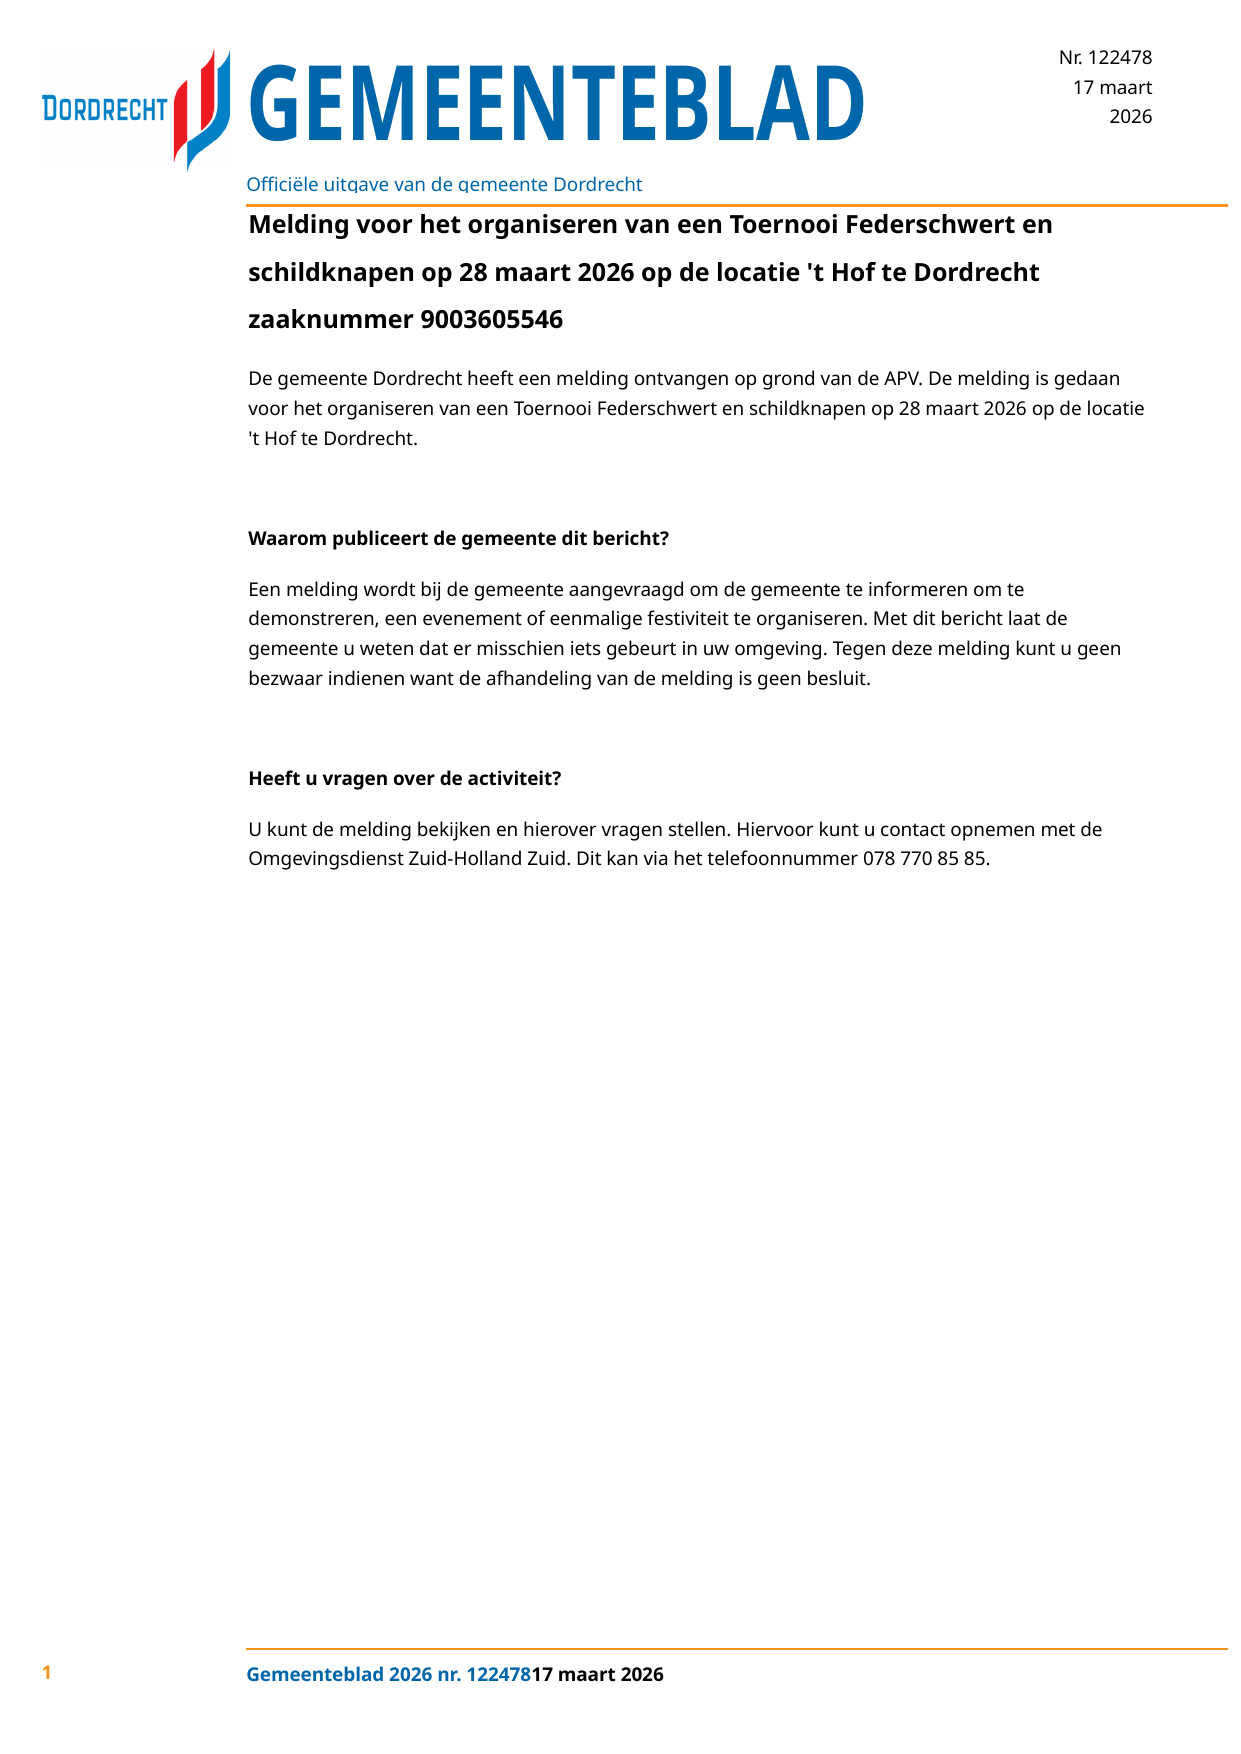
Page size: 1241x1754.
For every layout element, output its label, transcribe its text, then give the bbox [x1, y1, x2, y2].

text U kunt de melding bekijken en hierover vragen stellen. Hiervoor kunt u contact opnemen met de Omgevingsdienst Zuid-Holland Zuid. Dit kan via het telefoonnummer 078 770 85 85. [248, 816, 1152, 871]
picture [41, 47, 231, 172]
text Heeft u vragen over de activiteit? [248, 766, 1152, 791]
text Een melding wordt bij de gemeente aangevraagd om de gemeente te informeren om te demonstreren, een evenement of eenmalige festiviteit te organiseren. Met dit bericht laat de gemeente u weten dat er misschien iets gebeurt in uw omgeving. Tegen deze melding kunt u geen bezwaar indienen want de afhandeling van de melding is geen besluit. [248, 576, 1152, 690]
text Melding voor het organiseren van een Toernooi Federschwert en schildknapen op 28 maart 2026 op de locatie 't Hof te Dordrecht zaaknummer 9003605546 [248, 207, 1152, 336]
text De gemeente Dordrecht heeft een melding ontvangen op grond van de APV. De melding is gedaan voor het organiseren van een Toernooi Federschwert en schildknapen op 28 maart 2026 op de locatie 't Hof te Dordrecht. [248, 366, 1152, 450]
text Waarom publiceert de gemeente dit bericht? [248, 526, 1152, 551]
